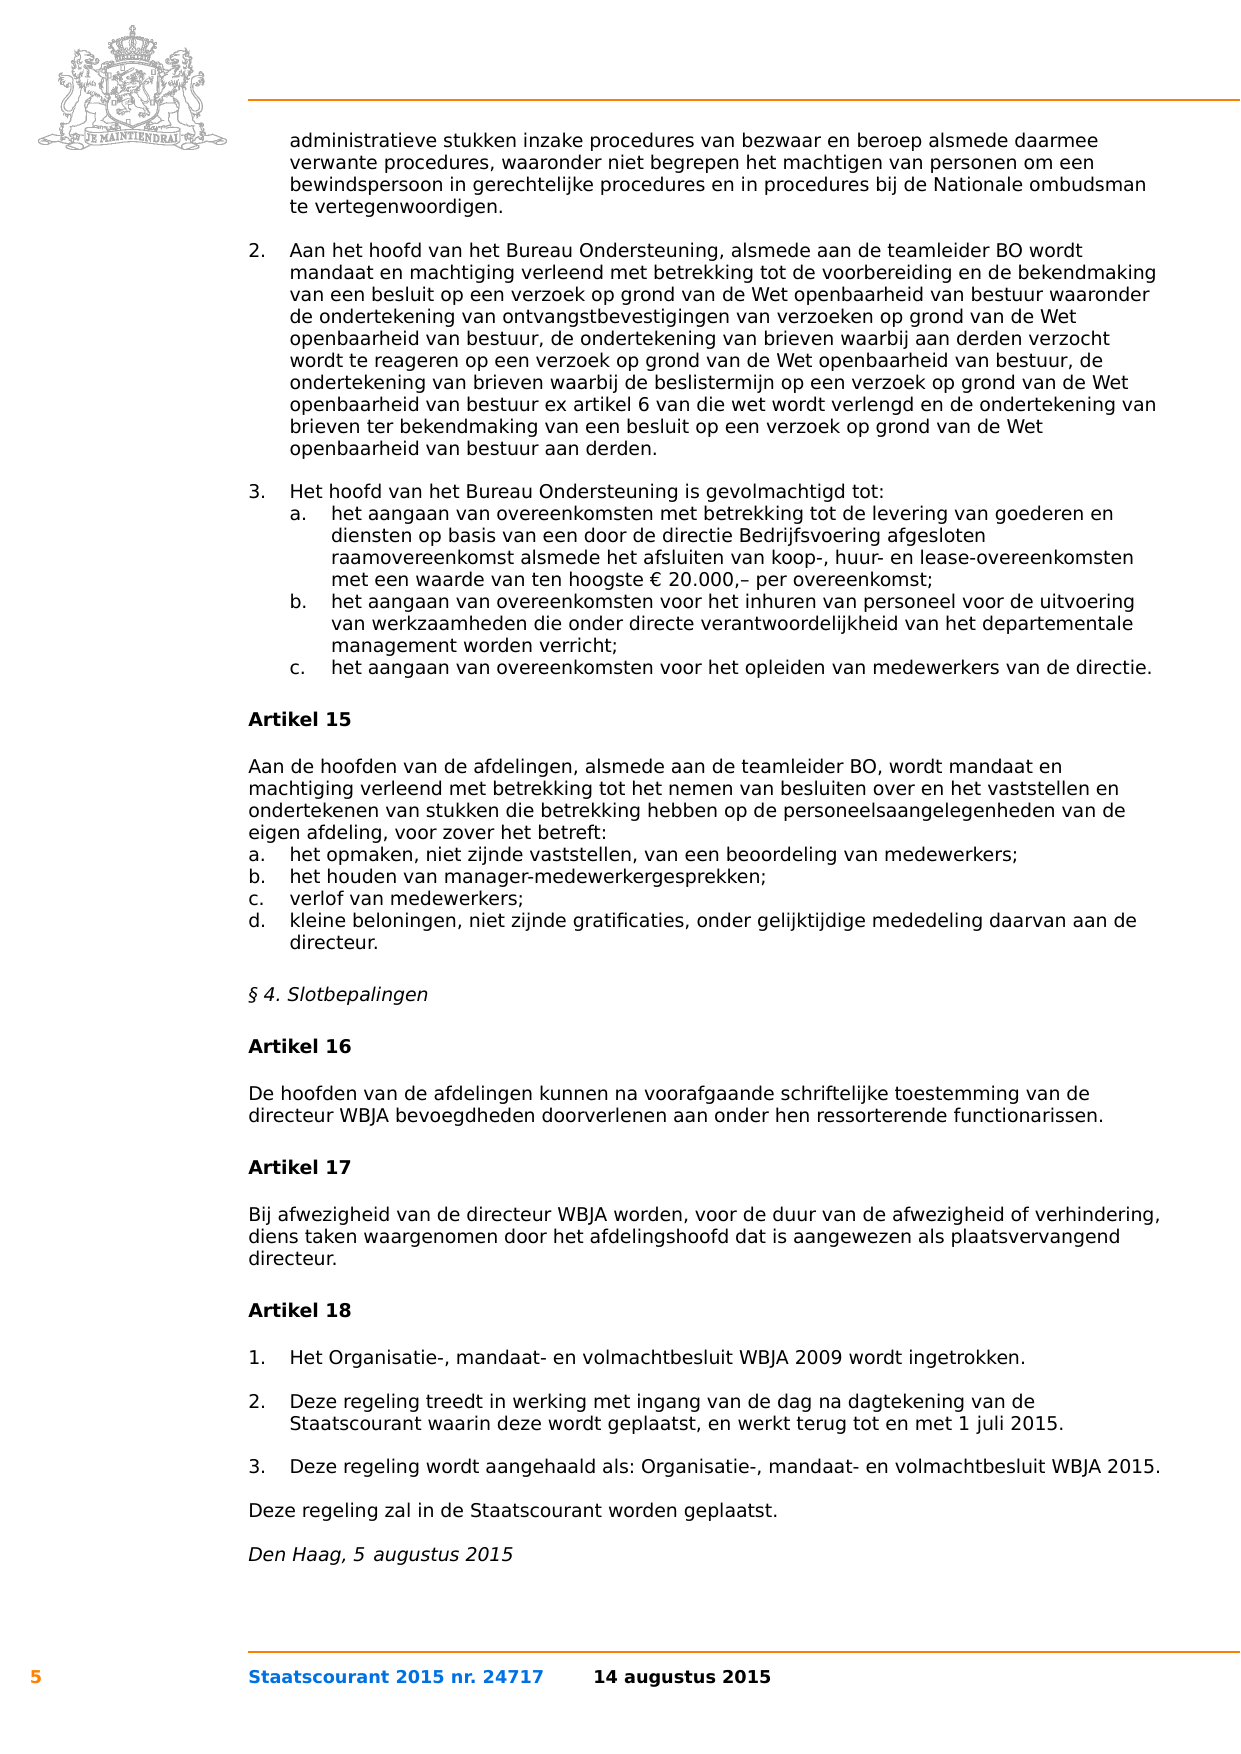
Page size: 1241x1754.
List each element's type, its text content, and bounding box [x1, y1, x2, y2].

text Bij afwezigheid van de directeur WBJA worden, voor de duur van de afwezigheid of verhindering, diens taken waargenomen door het afdelingshoofd dat is aangewezen als plaatsvervangend directeur. [248, 1204, 1163, 1270]
text administratieve stukken inzake procedures van bezwaar en beroep alsmede daarmee verwante procedures, waaronder niet begrepen het machtigen van personen om een bewindspersoon in gerechtelijke procedures en in procedures bij de Nationale ombudsman te vertegenwoordigen. [248, 130, 1163, 218]
text 1. Het Organisatie-, mandaat- en volmachtbesluit WBJA 2009 wordt ingetrokken. [248, 1347, 1163, 1369]
text b. het houden van manager-medewerkergesprekken; [248, 866, 1163, 888]
subtitle Artikel 18 [248, 1300, 1163, 1322]
text 3. Deze regeling wordt aangehaald als: Organisatie-, mandaat- en volmachtbesluit WBJA 2015. [248, 1456, 1163, 1478]
text De hoofden van de afdelingen kunnen na voorafgaande schriftelijke toestemming van de directeur WBJA bevoegdheden doorverlenen aan onder hen ressorterende functionarissen. [248, 1083, 1163, 1127]
text a. het opmaken, niet zijnde vaststellen, van een beoordeling van medewerkers; [248, 844, 1163, 866]
text d. kleine beloningen, niet zijnde gratificaties, onder gelijktijdige mededeling daarvan aan de directeur. [248, 910, 1163, 954]
subtitle Artikel 17 [248, 1157, 1163, 1179]
text 3. Het hoofd van het Bureau Ondersteuning is gevolmachtigd tot: [248, 481, 1163, 503]
text a. het aangaan van overeenkomsten met betrekking tot de levering van goederen en diensten op basis van een door de directie Bedrijfsvoering afgesloten raamovereenkomst alsmede het afsluiten van koop-, huur- en lease-overeenkomsten met een waarde van ten hoogste € 20.000,– per overeenkomst; [289, 503, 1163, 591]
text c. het aangaan van overeenkomsten voor het opleiden van medewerkers van de directie. [289, 657, 1163, 679]
text c. verlof van medewerkers; [248, 888, 1163, 910]
text Aan de hoofden van de afdelingen, alsmede aan de teamleider BO, wordt mandaat en machtiging verleend met betrekking tot het nemen van besluiten over en het vaststellen en ondertekenen van stukken die betrekking hebben op de personeelsaangelegenheden van de eigen afdeling, voor zover het betreft: [248, 756, 1163, 844]
text b. het aangaan van overeenkomsten voor het inhuren van personeel voor de uitvoering van werkzaamheden die onder directe verantwoordelijkheid van het departementale management worden verricht; [289, 591, 1163, 657]
text 2. Aan het hoofd van het Bureau Ondersteuning, alsmede aan de teamleider BO wordt mandaat en machtiging verleend met betrekking tot de voorbereiding en de bekendmaking van een besluit op een verzoek op grond van de Wet openbaarheid van bestuur waaronder de ondertekening van ontvangstbevestigingen van verzoeken op grond van de Wet openbaarheid van bestuur, de ondertekening van brieven waarbij aan derden verzocht wordt te reageren op een verzoek op grond van de Wet openbaarheid van bestuur, de ondertekening van brieven waarbij de beslistermijn op een verzoek op grond van de Wet openbaarheid van bestuur ex artikel 6 van die wet wordt verlengd en de ondertekening van brieven ter bekendmaking van een besluit op een verzoek op grond van de Wet openbaarheid van bestuur aan derden. [248, 240, 1163, 459]
subtitle § 4. Slotbepalingen [248, 984, 1163, 1006]
text Deze regeling zal in de Staatscourant worden geplaatst. [248, 1500, 1163, 1522]
picture [38, 25, 227, 150]
text 2. Deze regeling treedt in werking met ingang van de dag na dagtekening van de Staatscourant waarin deze wordt geplaatst, en werkt terug tot en met 1 juli 2015. [248, 1391, 1163, 1434]
subtitle Artikel 16 [248, 1036, 1163, 1058]
text Den Haag, 5 augustus 2015 [248, 1544, 1163, 1566]
subtitle Artikel 15 [248, 709, 1163, 731]
